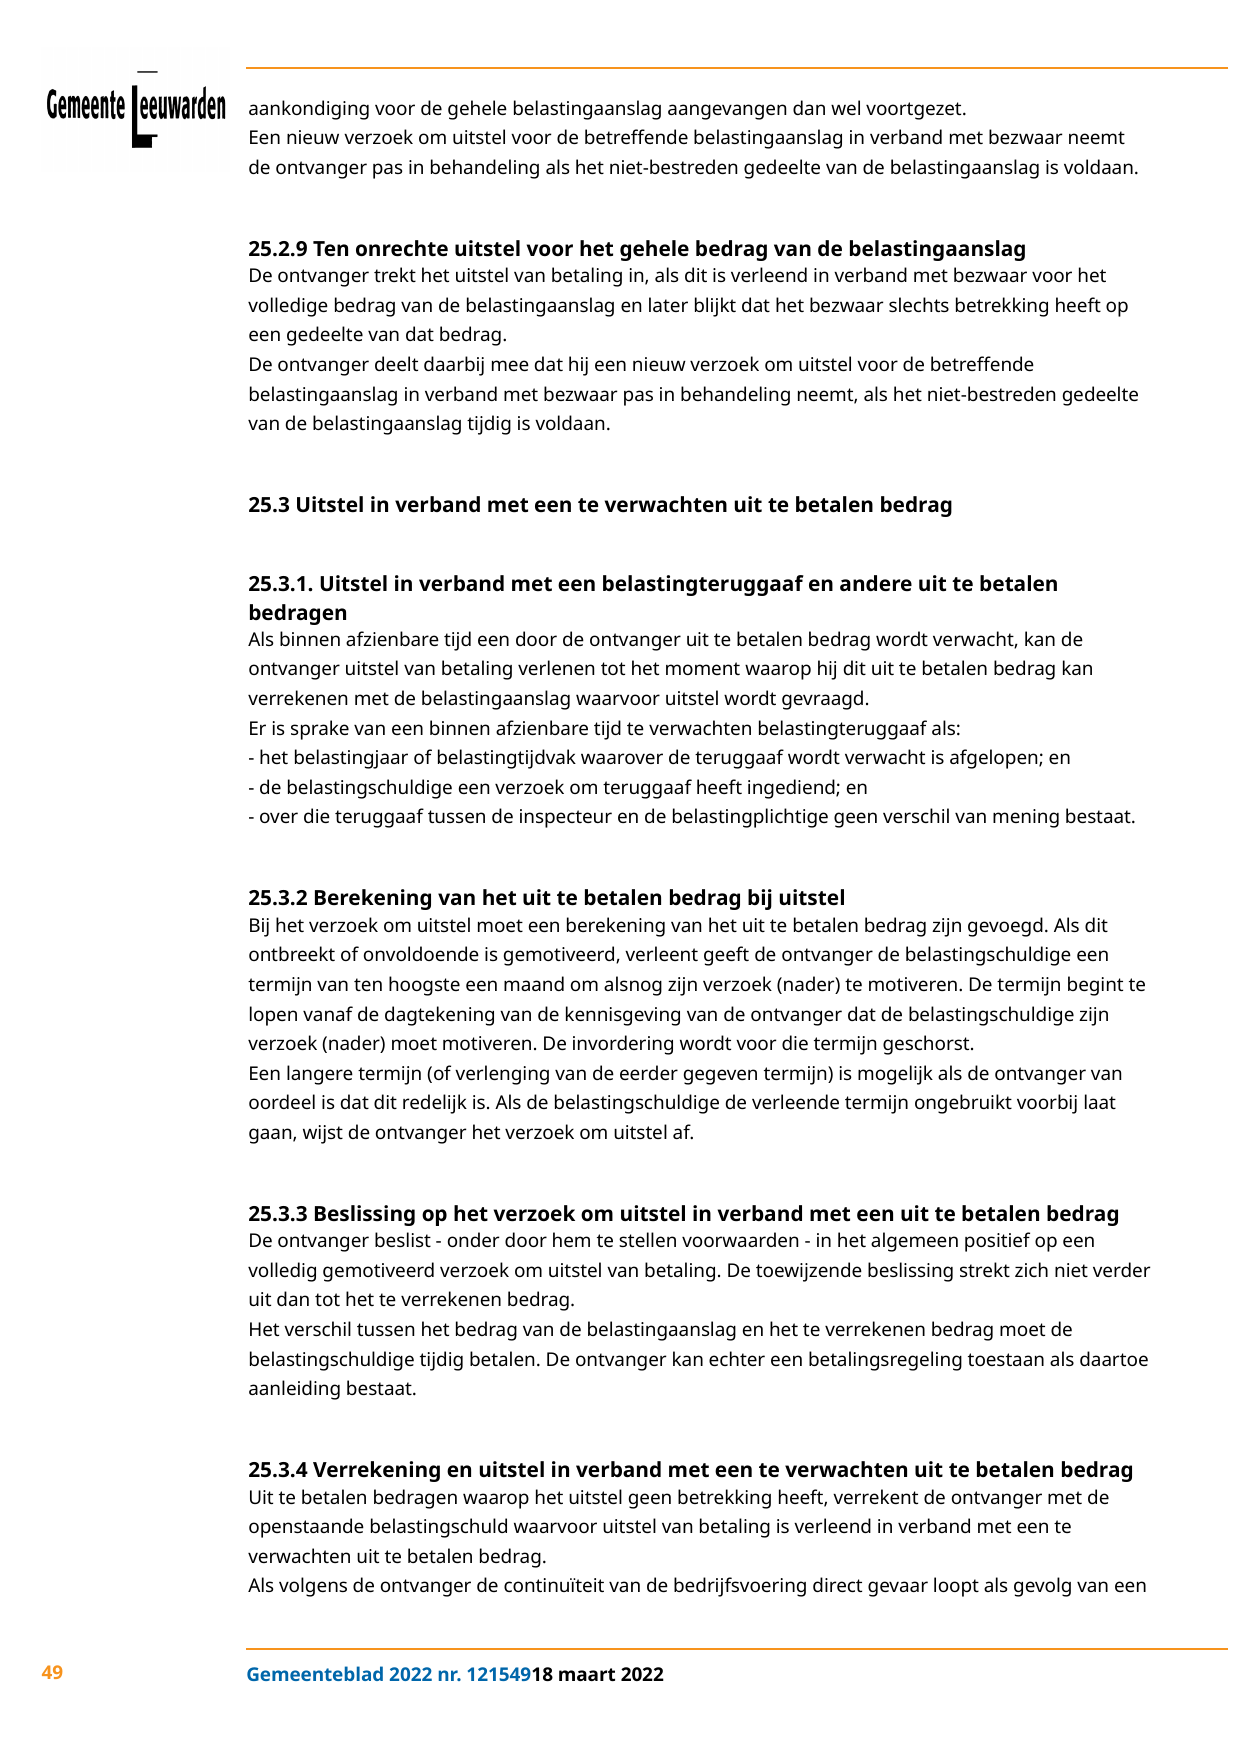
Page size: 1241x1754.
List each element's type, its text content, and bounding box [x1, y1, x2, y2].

text Als volgens de ontvanger de continuïteit van de bedrijfsvoering direct gevaar loopt als gevolg van een [248, 1573, 1152, 1598]
text 25.3 Uitstel in verband met een te verwachten uit te betalen bedrag [248, 490, 1152, 519]
text Uit te betalen bedragen waarop het uitstel geen betrekking heeft, verrekent de ontvanger met de openstaande belastingschuld waarvoor uitstel van betaling is verleend in verband met een te verwachten uit te betalen bedrag. [248, 1484, 1152, 1569]
text - over die teruggaaf tussen de inspecteur en de belastingplichtige geen verschil van mening bestaat. [248, 803, 1152, 829]
text De ontvanger beslist - onder door hem te stellen voorwaarden - in het algemeen positief op een volledig gemotiveerd verzoek om uitstel van betaling. De toewijzende beslissing strekt zich niet verder uit dan tot het te verrekenen bedrag. [248, 1227, 1152, 1312]
text 25.3.3 Beslissing op het verzoek om uitstel in verband met een uit te betalen bedrag [248, 1199, 1152, 1227]
text - de belastingschuldige een verzoek om teruggaaf heeft ingediend; en [248, 774, 1152, 800]
text Als binnen afzienbare tijd een door de ontvanger uit te betalen bedrag wordt verwacht, kan de ontvanger uitstel van betaling verlenen tot het moment waarop hij dit uit te betalen bedrag kan verrekenen met de belastingaanslag waarvoor uitstel wordt gevraagd. [248, 626, 1152, 711]
text Een nieuw verzoek om uitstel voor de betreffende belastingaanslag in verband met bezwaar neemt de ontvanger pas in behandeling als het niet-bestreden gedeelte van de belastingaanslag is voldaan. [248, 124, 1152, 180]
text De ontvanger trekt het uitstel van betaling in, als dit is verleend in verband met bezwaar voor het volledige bedrag van de belastingaanslag en later blijkt dat het bezwaar slechts betrekking heeft op een gedeelte van dat bedrag. [248, 262, 1152, 347]
text aankondiging voor de gehele belastingaanslag aangevangen dan wel voortgezet. [248, 95, 1152, 121]
text Het verschil tussen het bedrag van de belastingaanslag en het te verrekenen bedrag moet de belastingschuldige tijdig betalen. De ontvanger kan echter een betalingsregeling toestaan als daartoe aanleiding bestaat. [248, 1316, 1152, 1401]
text 25.3.4 Verrekening en uitstel in verband met een te verwachten uit te betalen bedrag [248, 1455, 1152, 1484]
text - het belastingjaar of belastingtijdvak waarover de teruggaaf wordt verwacht is afgelopen; en [248, 744, 1152, 770]
picture [41, 47, 231, 172]
text Bij het verzoek om uitstel moet een berekening van het uit te betalen bedrag zijn gevoegd. Als dit ontbreekt of onvoldoende is gemotiveerd, verleent geeft de ontvanger de belastingschuldige een termijn van ten hoogste een maand om alsnog zijn verzoek (nader) te motiveren. De termijn begint te lopen vanaf de dagtekening van de kennisgeving van de ontvanger dat de belastingschuldige zijn verzoek (nader) moet motiveren. De invordering wordt voor die termijn geschorst. [248, 912, 1152, 1056]
text De ontvanger deelt daarbij mee dat hij een nieuw verzoek om uitstel voor de betreffende belastingaanslag in verband met bezwaar pas in behandeling neemt, als het niet-bestreden gedeelte van de belastingaanslag tijdig is voldaan. [248, 351, 1152, 436]
text Er is sprake van een binnen afzienbare tijd te verwachten belastingteruggaaf als: [248, 715, 1152, 741]
text 25.2.9 Ten onrechte uitstel voor het gehele bedrag van de belastingaanslag [248, 234, 1152, 262]
text Een langere termijn (of verlenging van de eerder gegeven termijn) is mogelijk als de ontvanger van oordeel is dat dit redelijk is. Als de belastingschuldige de verleende termijn ongebruikt voorbij laat gaan, wijst de ontvanger het verzoek om uitstel af. [248, 1060, 1152, 1145]
text 25.3.1. Uitstel in verband met een belastingteruggaaf en andere uit te betalen bedragen [248, 569, 1152, 626]
text 25.3.2 Berekening van het uit te betalen bedrag bij uitstel [248, 883, 1152, 912]
